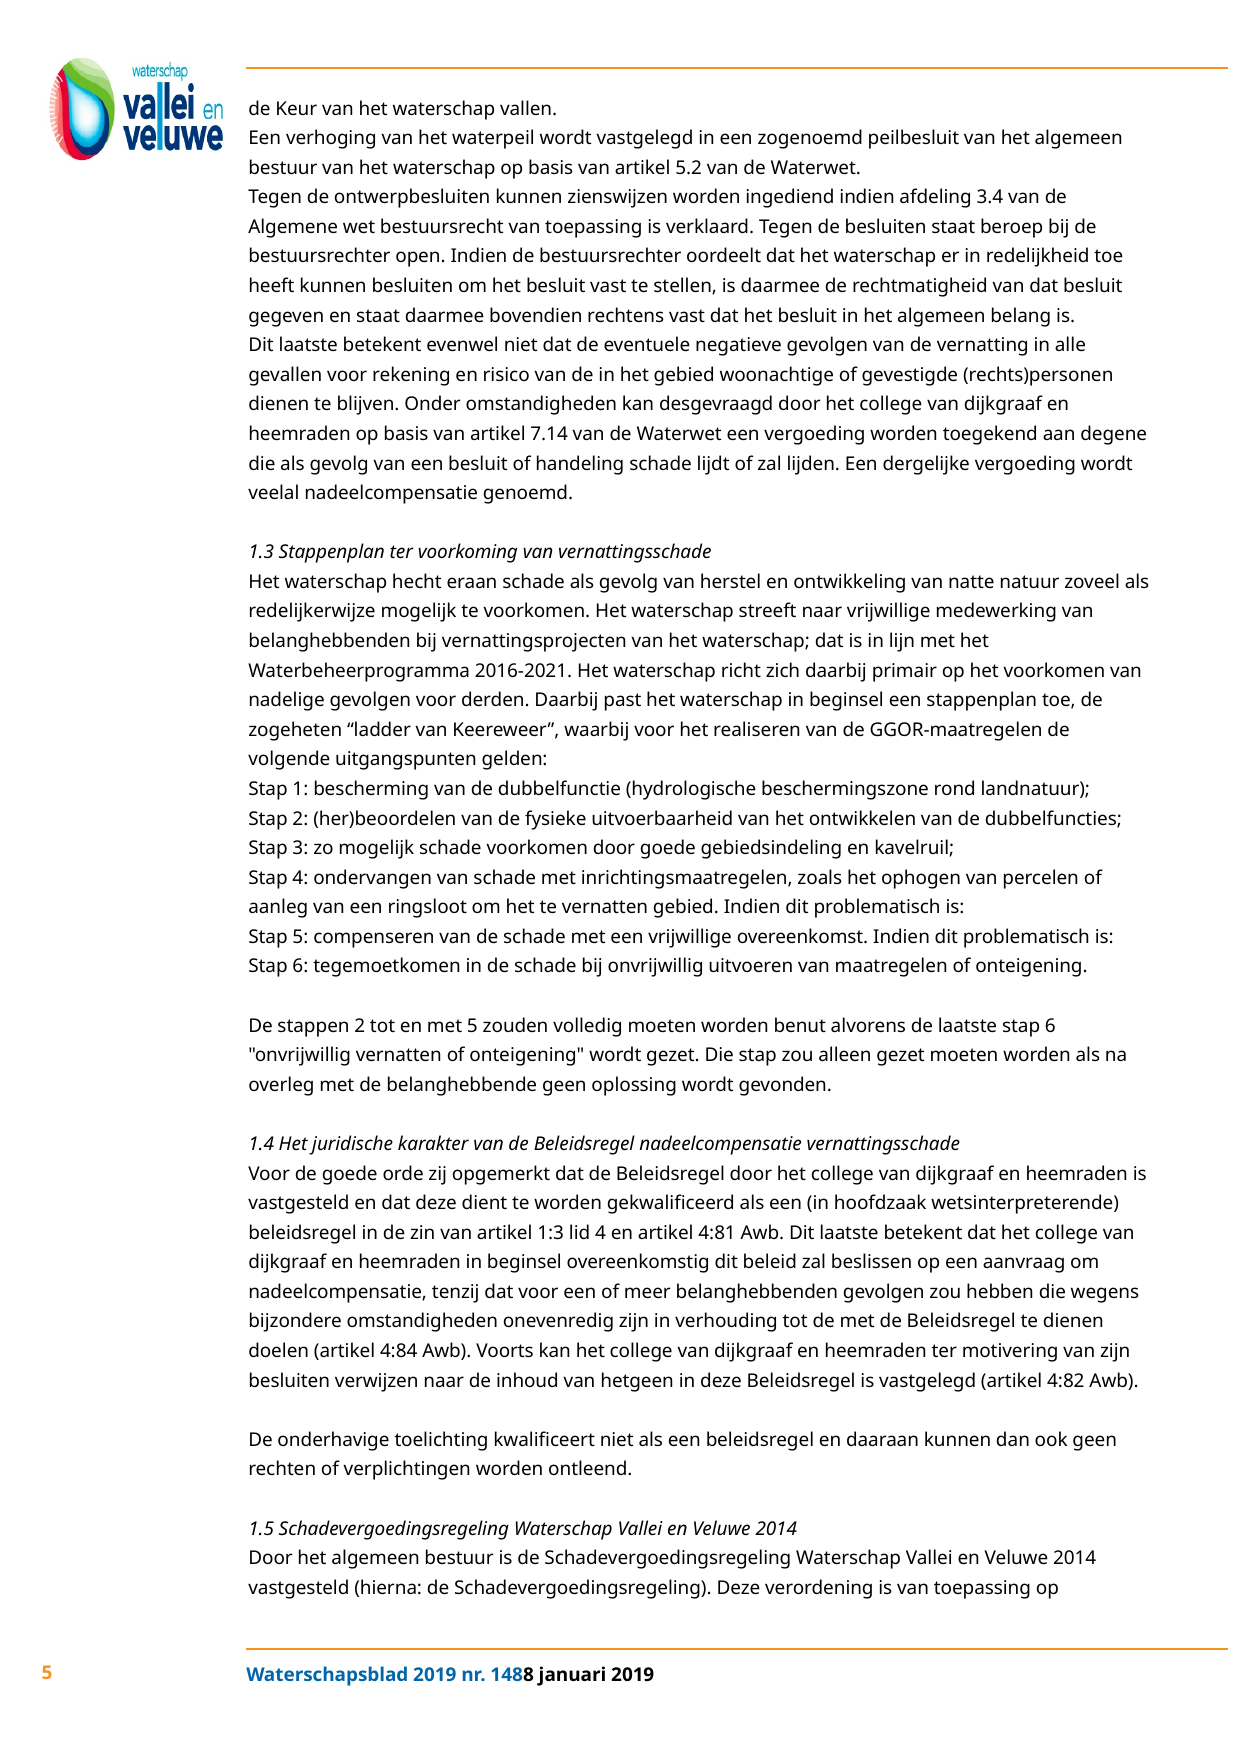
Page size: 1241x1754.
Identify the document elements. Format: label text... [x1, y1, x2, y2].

text 1.5 Schadevergoedingsregeling Waterschap Vallei en Veluwe 2014 [248, 1515, 1152, 1541]
text De stappen 2 tot en met 5 zouden volledig moeten worden benut alvorens de laatste stap 6 "onvrijwillig vernatten of onteigening" wordt gezet. Die stap zou alleen gezet moeten worden als na overleg met de belanghebbende geen oplossing wordt gevonden. [248, 1012, 1152, 1097]
text Stap 4: ondervangen van schade met inrichtingsmaatregelen, zoals het ophogen van percelen of aanleg van een ringsloot om het te vernatten gebied. Indien dit problematisch is: [248, 864, 1152, 919]
text Stap 1: bescherming van de dubbelfunctie (hydrologische beschermingszone rond landnatuur); [248, 775, 1152, 801]
text Dit laatste betekent evenwel niet dat de eventuele negatieve gevolgen van de vernatting in alle gevallen voor rekening en risico van de in het gebied woonachtige of gevestigde (rechts)personen dienen te blijven. Onder omstandigheden kan desgevraagd door het college van dijkgraaf en heemraden op basis van artikel 7.14 van de Waterwet een vergoeding worden toegekend aan degene die als gevolg van een besluit of handeling schade lijdt of zal lijden. Een dergelijke vergoeding wordt veelal nadeelcompensatie genoemd. [248, 331, 1152, 505]
text 1.3 Stappenplan ter voorkoming van vernattingsschade [248, 538, 1152, 564]
text Stap 6: tegemoetkomen in de schade bij onvrijwillig uitvoeren van maatregelen of onteigening. [248, 953, 1152, 978]
text Een verhoging van het waterpeil wordt vastgelegd in een zogenoemd peilbesluit van het algemeen bestuur van het waterschap op basis van artikel 5.2 van de Waterwet. [248, 124, 1152, 180]
text 1.4 Het juridische karakter van de Beleidsregel nadeelcompensatie vernattingsschade [248, 1130, 1152, 1156]
text Tegen de ontwerpbesluiten kunnen zienswijzen worden ingediend indien afdeling 3.4 van de Algemene wet bestuursrecht van toepassing is verklaard. Tegen de besluiten staat beroep bij de bestuursrechter open. Indien de bestuursrechter oordeelt dat het waterschap er in redelijkheid toe heeft kunnen besluiten om het besluit vast te stellen, is daarmee de rechtmatigheid van dat besluit gegeven en staat daarmee bovendien rechtens vast dat het besluit in het algemeen belang is. [248, 183, 1152, 328]
picture [41, 47, 231, 172]
text Het waterschap hecht eraan schade als gevolg van herstel en ontwikkeling van natte natuur zoveel als redelijkerwijze mogelijk te voorkomen. Het waterschap streeft naar vrijwillige medewerking van belanghebbenden bij vernattingsprojecten van het waterschap; dat is in lijn met het Waterbeheerprogramma 2016-2021. Het waterschap richt zich daarbij primair op het voorkomen van nadelige gevolgen voor derden. Daarbij past het waterschap in beginsel een stappenplan toe, de zogeheten “ladder van Keereweer”, waarbij voor het realiseren van de GGOR-maatregelen de volgende uitgangspunten gelden: [248, 568, 1152, 771]
text Stap 3: zo mogelijk schade voorkomen door goede gebiedsindeling en kavelruil; [248, 834, 1152, 860]
text Voor de goede orde zij opgemerkt dat de Beleidsregel door het college van dijkgraaf en heemraden is vastgesteld en dat deze dient te worden gekwalificeerd als een (in hoofdzaak wetsinterpreterende) beleidsregel in de zin van artikel 1:3 lid 4 en artikel 4:81 Awb. Dit laatste betekent dat het college van dijkgraaf en heemraden in beginsel overeenkomstig dit beleid zal beslissen op een aanvraag om nadeelcompensatie, tenzij dat voor een of meer belanghebbenden gevolgen zou hebben die wegens bijzondere omstandigheden onevenredig zijn in verhouding tot de met de Beleidsregel te dienen doelen (artikel 4:84 Awb). Voorts kan het college van dijkgraaf en heemraden ter motivering van zijn besluiten verwijzen naar de inhoud van hetgeen in deze Beleidsregel is vastgelegd (artikel 4:82 Awb). [248, 1160, 1152, 1393]
text Door het algemeen bestuur is de Schadevergoedingsregeling Waterschap Vallei en Veluwe 2014 vastgesteld (hierna: de Schadevergoedingsregeling). Deze verordening is van toepassing op [248, 1544, 1152, 1600]
text Stap 5: compenseren van de schade met een vrijwillige overeenkomst. Indien dit problematisch is: [248, 923, 1152, 949]
text De onderhavige toelichting kwalificeert niet als een beleidsregel en daaraan kunnen dan ook geen rechten of verplichtingen worden ontleend. [248, 1426, 1152, 1481]
text Stap 2: (her)beoordelen van de fysieke uitvoerbaarheid van het ontwikkelen van de dubbelfuncties; [248, 805, 1152, 831]
text de Keur van het waterschap vallen. [248, 95, 1152, 121]
